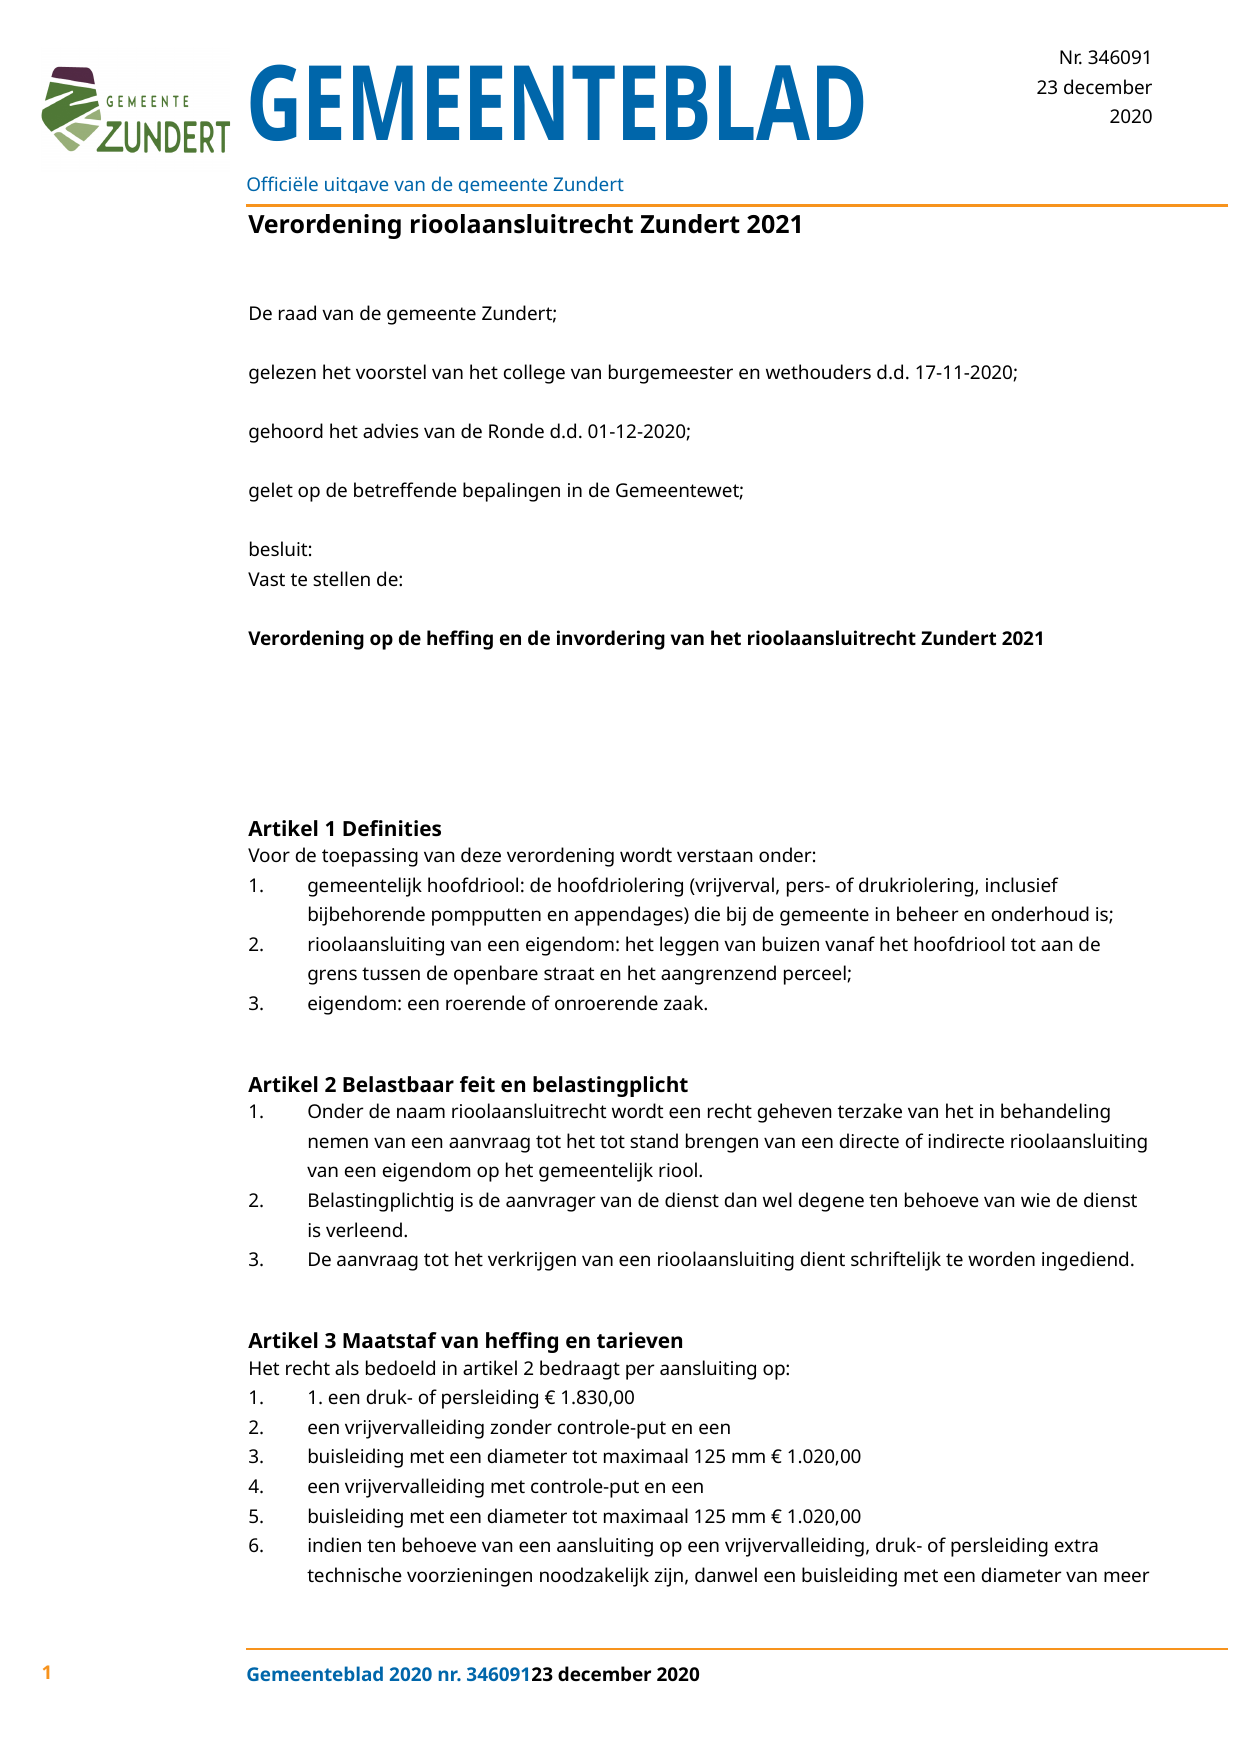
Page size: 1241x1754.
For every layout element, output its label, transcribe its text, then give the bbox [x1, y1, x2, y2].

list Onder de naam rioolaansluitrecht wordt een recht geheven terzake van het in behandeling nemen van een aanvraag tot het tot stand brengen van een directe of indirecte rioolaansluiting van een eigendom op het gemeentelijk riool. [248, 1098, 1152, 1183]
text besluit: [248, 537, 1152, 562]
list een vrijvervalleiding met controle-put en een [248, 1473, 1152, 1499]
text Voor de toepassing van deze verordening wordt verstaan onder: [248, 842, 1152, 868]
list gemeentelijk hoofdriool: de hoofdriolering (vrijverval, pers- of drukriolering, inclusief bijbehorende pompputten en appendages) die bij de gemeente in beheer en onderhoud is; [248, 872, 1152, 927]
list Belastingplichtig is de aanvrager van de dienst dan wel degene ten behoeve van wie de dienst is verleend. [248, 1187, 1152, 1243]
text Artikel 3 Maatstaf van heffing en tarieven [248, 1326, 1152, 1355]
list 1. een druk- of persleiding € 1.830,00 [248, 1384, 1152, 1410]
list een vrijvervalleiding zonder controle-put en een [248, 1414, 1152, 1440]
text gelet op de betreffende bepalingen in de Gemeentewet; [248, 477, 1152, 503]
list buisleiding met een diameter tot maximaal 125 mm € 1.020,00 [248, 1503, 1152, 1528]
list rioolaansluiting van een eigendom: het leggen van buizen vanaf het hoofdriool tot aan de grens tussen de openbare straat en het aangrenzend perceel; [248, 931, 1152, 986]
text De raad van de gemeente Zundert; [248, 300, 1152, 326]
text gelezen het voorstel van het college van burgemeester en wethouders d.d. 17-11-2020; [248, 359, 1152, 385]
text Verordening op de heffing en de invordering van het rioolaansluitrecht Zundert 2021 [248, 625, 1152, 651]
text Artikel 2 Belastbaar feit en belastingplicht [248, 1070, 1152, 1098]
text gehoord het advies van de Ronde d.d. 01-12-2020; [248, 418, 1152, 444]
text Vast te stellen de: [248, 566, 1152, 592]
text Verordening rioolaansluitrecht Zundert 2021 [248, 207, 1152, 241]
text Artikel 1 Definities [248, 814, 1152, 842]
picture [41, 47, 231, 172]
list indien ten behoeve van een aansluiting op een vrijvervalleiding, druk- of persleiding extra technische voorzieningen noodzakelijk zijn, danwel een buisleiding met een diameter van meer [248, 1532, 1152, 1588]
list buisleiding met een diameter tot maximaal 125 mm € 1.020,00 [248, 1444, 1152, 1469]
text Het recht als bedoeld in artikel 2 bedraagt per aansluiting op: [248, 1355, 1152, 1381]
list eigendom: een roerende of onroerende zaak. [248, 990, 1152, 1016]
list De aanvraag tot het verkrijgen van een rioolaansluiting dient schriftelijk te worden ingediend. [248, 1246, 1152, 1272]
